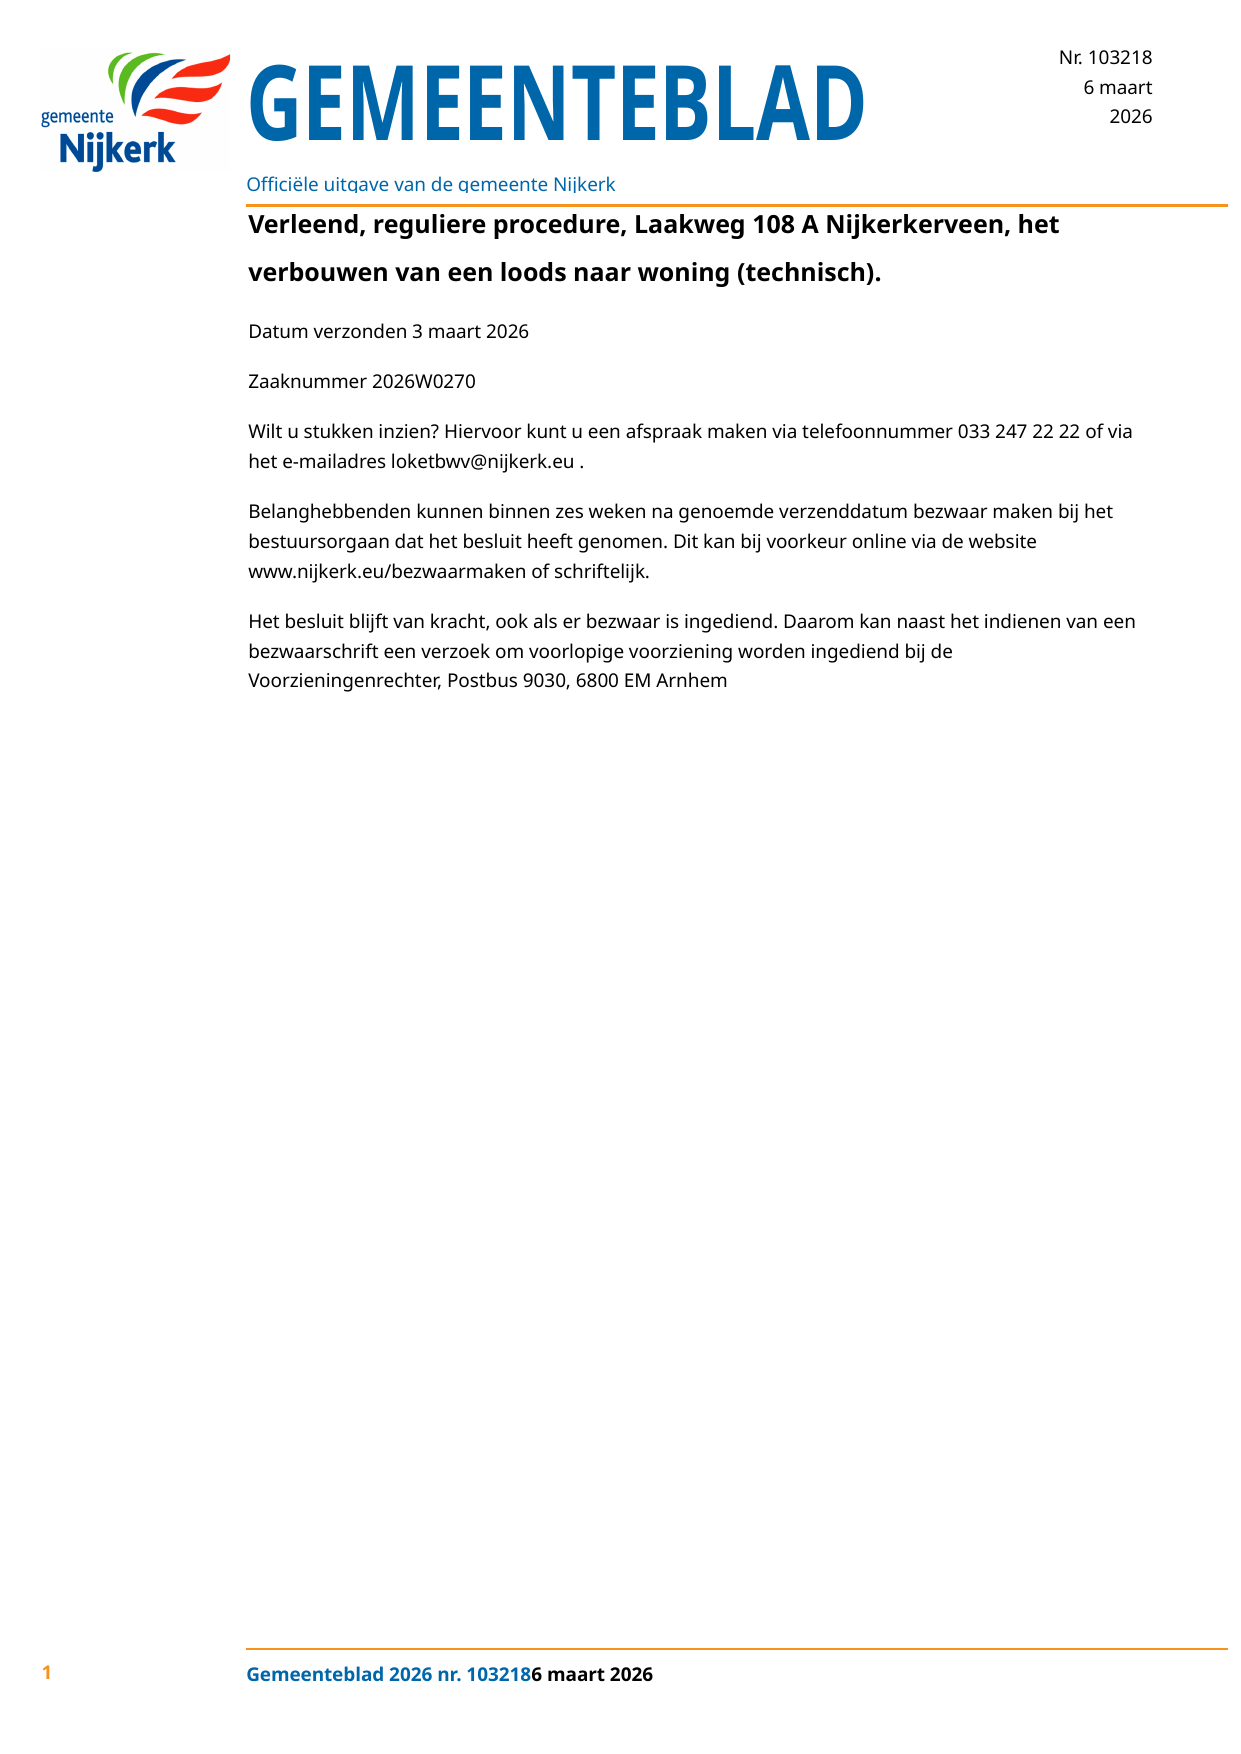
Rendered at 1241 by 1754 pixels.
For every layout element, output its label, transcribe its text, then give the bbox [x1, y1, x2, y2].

text Datum verzonden 3 maart 2026 [248, 318, 1152, 344]
picture [41, 47, 231, 172]
text Zaaknummer 2026W0270 [248, 368, 1152, 394]
text Wilt u stukken inzien? Hiervoor kunt u een afspraak maken via telefoonnummer 033 247 22 22 of via het e-mailadres loketbwv@nijkerk.eu . [248, 419, 1152, 474]
text Het besluit blijft van kracht, ook als er bezwaar is ingediend. Daarom kan naast het indienen van een bezwaarschrift een verzoek om voorlopige voorziening worden ingediend bij de Voorzieningenrechter, Postbus 9030, 6800 EM Arnhem [248, 608, 1152, 693]
text Verleend, reguliere procedure, Laakweg 108 A Nijkerkerveen, het verbouwen van een loods naar woning (technisch). [248, 207, 1152, 288]
text Belanghebbenden kunnen binnen zes weken na genoemde verzenddatum bezwaar maken bij het bestuursorgaan dat het besluit heeft genomen. Dit kan bij voorkeur online via de website www.nijkerk.eu/bezwaarmaken of schriftelijk. [248, 499, 1152, 584]
